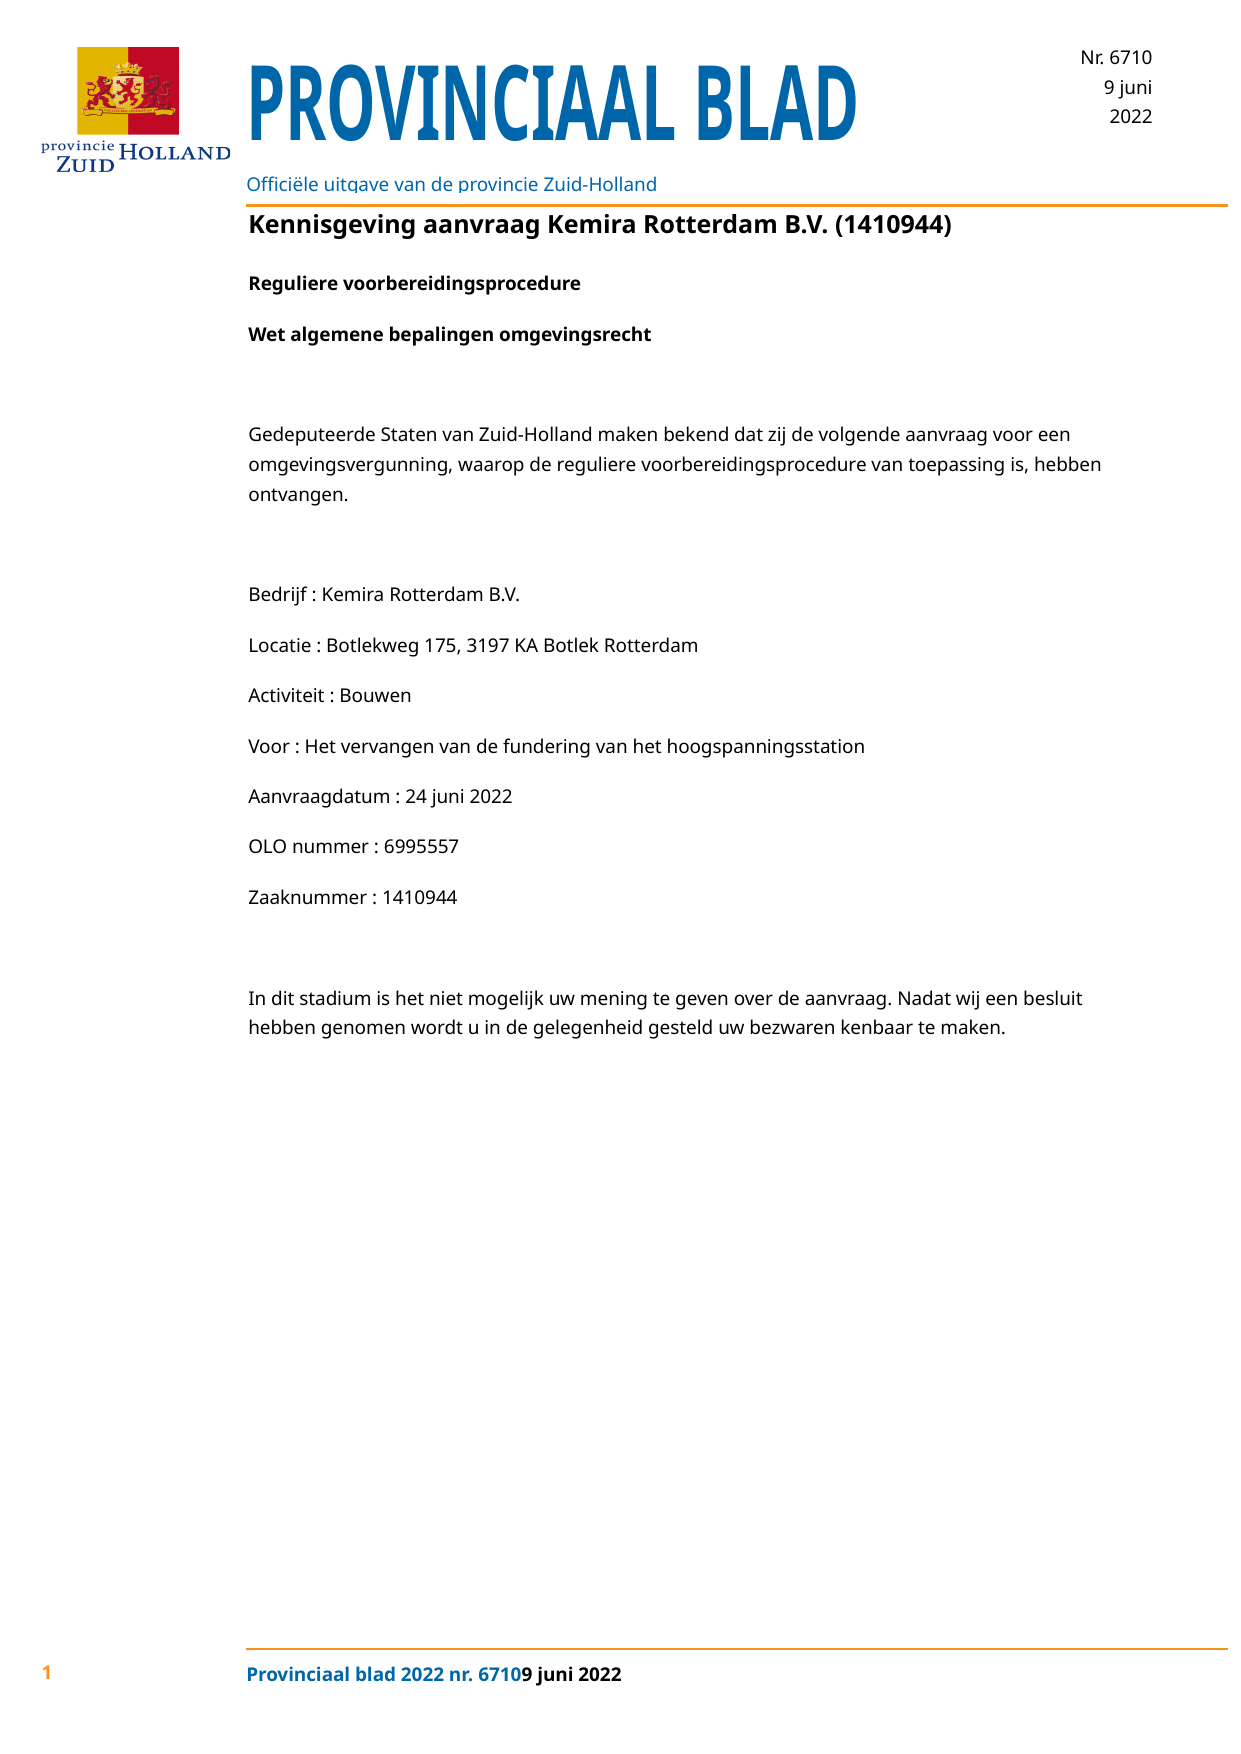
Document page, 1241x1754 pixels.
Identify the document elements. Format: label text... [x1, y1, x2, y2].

text Reguliere voorbereidingsprocedure [248, 270, 1152, 296]
text Aanvraagdatum : 24 juni 2022 [248, 783, 1152, 809]
text In dit stadium is het niet mogelijk uw mening te geven over de aanvraag. Nadat wij een besluit hebben genomen wordt u in de gelegenheid gesteld uw bezwaren kenbaar te maken. [248, 985, 1152, 1040]
text Activiteit : Bouwen [248, 682, 1152, 708]
text OLO nummer : 6995557 [248, 834, 1152, 859]
text Bedrijf : Kemira Rotterdam B.V. [248, 582, 1152, 607]
text Locatie : Botlekweg 175, 3197 KA Botlek Rotterdam [248, 632, 1152, 658]
text Wet algemene bepalingen omgevingsrecht [248, 321, 1152, 346]
text Zaaknummer : 1410944 [248, 884, 1152, 910]
text Kennisgeving aanvraag Kemira Rotterdam B.V. (1410944) [248, 207, 1152, 241]
text Voor : Het vervangen van de fundering van het hoogspanningsstation [248, 733, 1152, 758]
picture [41, 47, 231, 172]
text Gedeputeerde Staten van Zuid-Holland maken bekend dat zij de volgende aanvraag voor een omgevingsvergunning, waarop de reguliere voorbereidingsprocedure van toepassing is, hebben ontvangen. [248, 422, 1152, 506]
